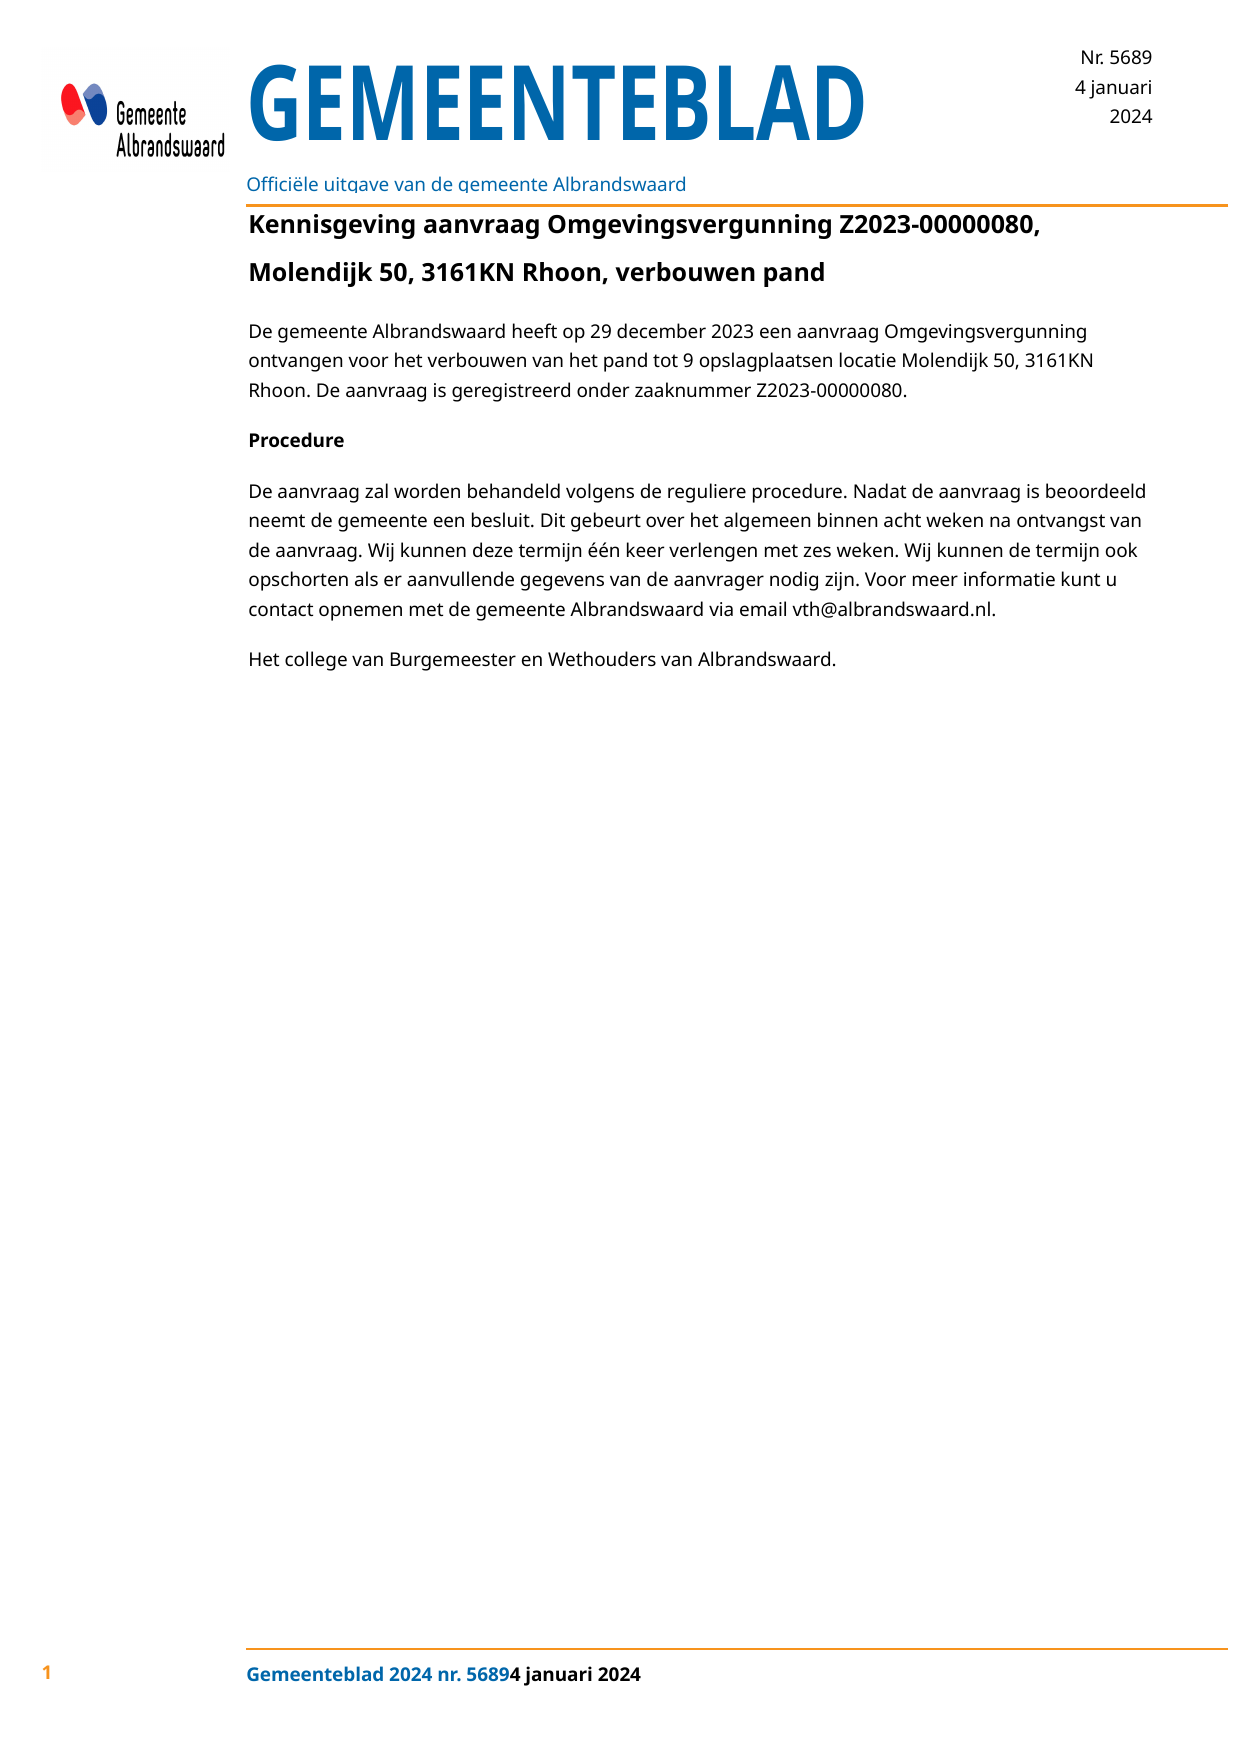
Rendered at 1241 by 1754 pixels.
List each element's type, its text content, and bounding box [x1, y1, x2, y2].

text Kennisgeving aanvraag Omgevingsvergunning Z2023-00000080, Molendijk 50, 3161KN Rhoon, verbouwen pand [248, 207, 1152, 288]
text Procedure [248, 427, 1152, 453]
text De gemeente Albrandswaard heeft op 29 december 2023 een aanvraag Omgevingsvergunning ontvangen voor het verbouwen van het pand tot 9 opslagplaatsen locatie Molendijk 50, 3161KN Rhoon. De aanvraag is geregistreerd onder zaaknummer Z2023-00000080. [248, 318, 1152, 403]
text Het college van Burgemeester en Wethouders van Albrandswaard. [248, 647, 1152, 672]
text De aanvraag zal worden behandeld volgens de reguliere procedure. Nadat de aanvraag is beoordeeld neemt de gemeente een besluit. Dit gebeurt over het algemeen binnen acht weken na ontvangst van de aanvraag. Wij kunnen deze termijn één keer verlengen met zes weken. Wij kunnen de termijn ook opschorten als er aanvullende gegevens van de aanvrager nodig zijn. Voor meer informatie kunt u contact opnemen met de gemeente Albrandswaard via email vth@albrandswaard.nl. [248, 478, 1152, 622]
picture [41, 47, 231, 172]
